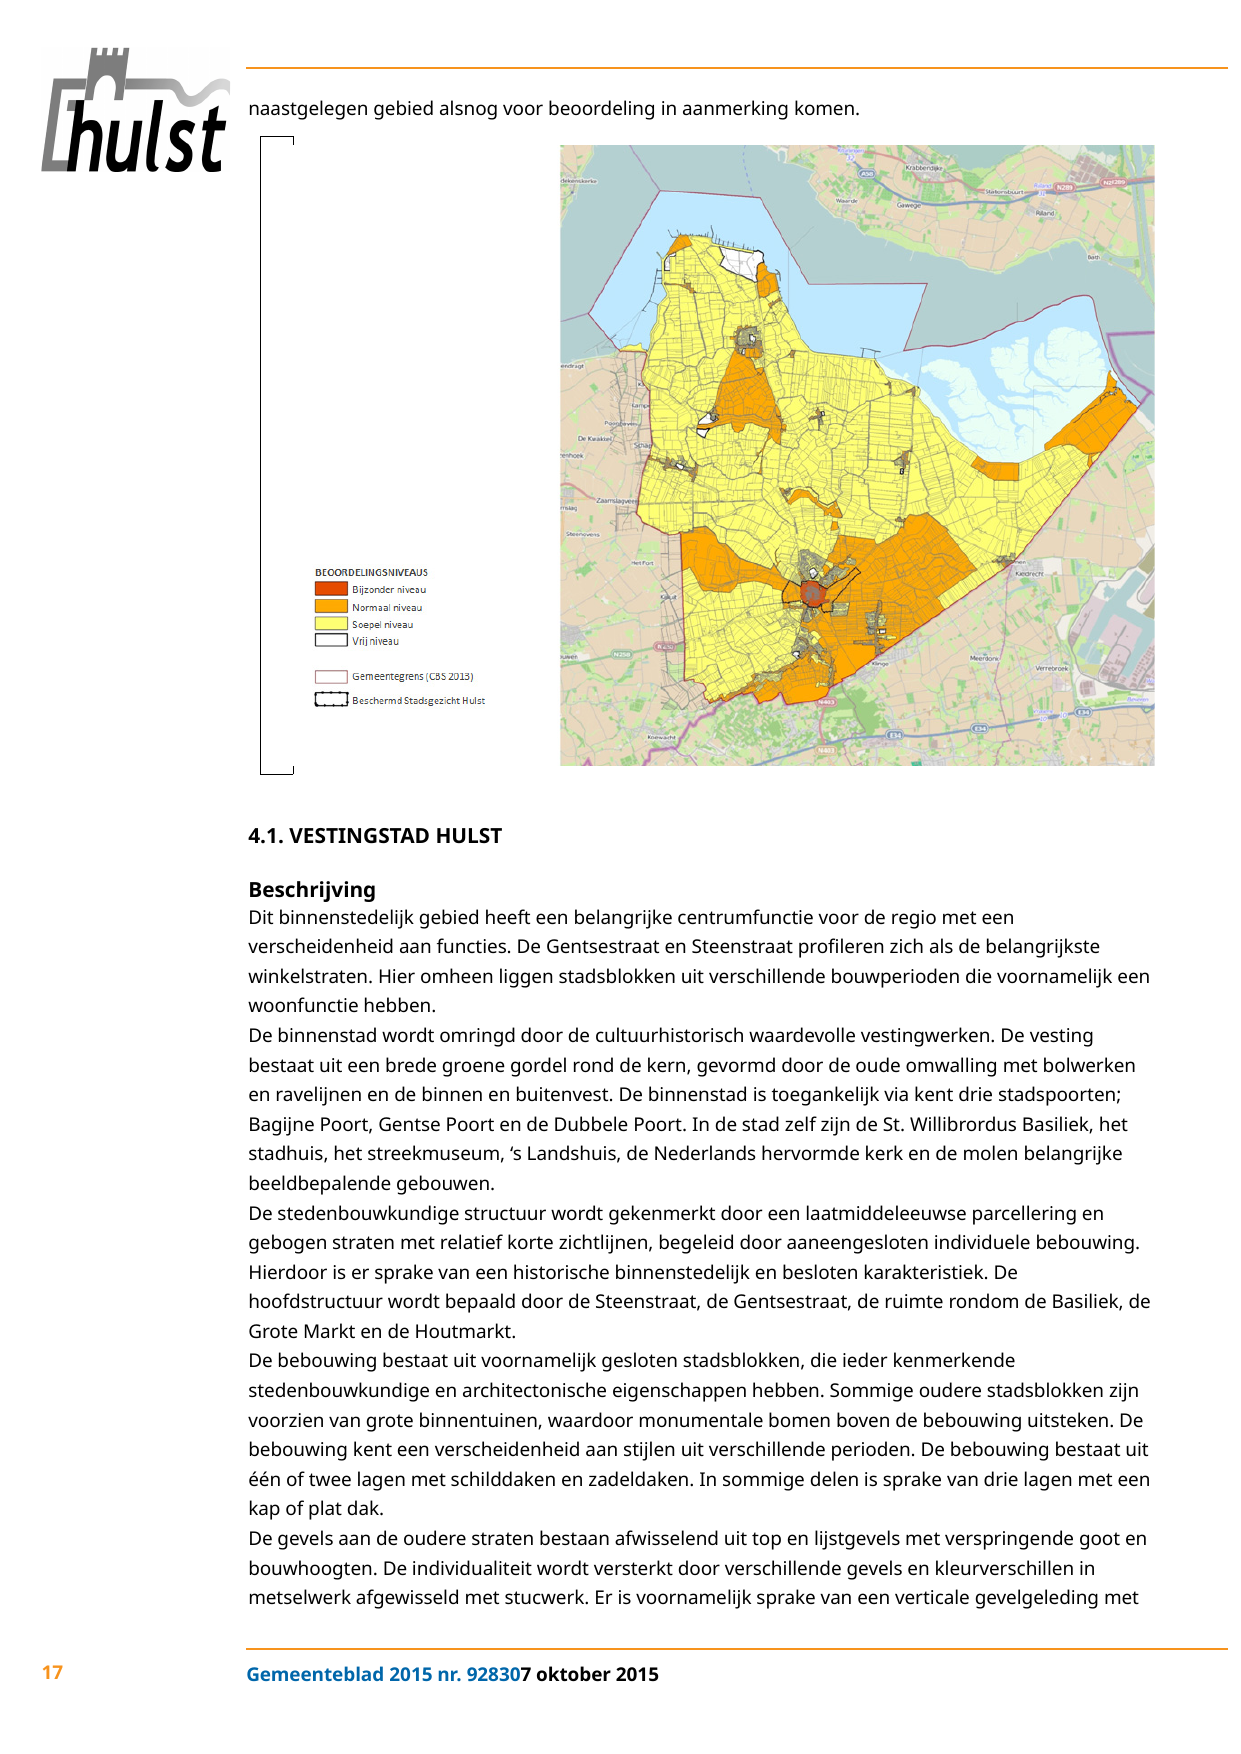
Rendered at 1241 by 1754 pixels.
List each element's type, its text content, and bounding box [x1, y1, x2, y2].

text De gevels aan de oudere straten bestaan afwisselend uit top en lijstgevels met verspringende goot en bouwhoogten. De individualiteit wordt versterkt door verschillende gevels en kleurverschillen in metselwerk afgewisseld met stucwerk. Er is voornamelijk sprake van een verticale gevelgeleding met [248, 1525, 1152, 1610]
text De stedenbouwkundige structuur wordt gekenmerkt door een laatmiddeleeuwse parcellering en gebogen straten met relatief korte zichtlijnen, begeleid door aaneengesloten individuele bebouwing. Hierdoor is er sprake van een historische binnenstedelijk en besloten karakteristiek. De hoofdstructuur wordt bepaald door de Steenstraat, de Gentsestraat, de ruimte rondom de Basiliek, de Grote Markt en de Houtmarkt. [248, 1200, 1152, 1344]
text 4.1. VESTINGSTAD HULST [248, 821, 1152, 850]
text Beschrijving [248, 876, 1152, 904]
text Dit binnenstedelijk gebied heeft een belangrijke centrumfunctie voor de regio met een verscheidenheid aan functies. De Gentsestraat en Steenstraat profileren zich als de belangrijkste winkelstraten. Hier omheen liggen stadsblokken uit verschillende bouwperioden die voornamelijk een woonfunctie hebben. [248, 904, 1152, 1018]
text De bebouwing bestaat uit voornamelijk gesloten stadsblokken, die ieder kenmerkende stedenbouwkundige en architectonische eigenschappen hebben. Sommige oudere stadsblokken zijn voorzien van grote binnentuinen, waardoor monumentale bomen boven de bebouwing uitsteken. De bebouwing kent een verscheidenheid aan stijlen uit verschillende perioden. De bebouwing bestaat uit één of twee lagen met schilddaken en zadeldaken. In sommige delen is sprake van drie lagen met een kap of plat dak. [248, 1348, 1152, 1521]
text naastgelegen gebied alsnog voor beoordeling in aanmerking komen. [248, 95, 1152, 121]
picture [268, 145, 1155, 766]
text De binnenstad wordt omringd door de cultuurhistorisch waardevolle vestingwerken. De vesting bestaat uit een brede groene gordel rond de kern, gevormd door de oude omwalling met bolwerken en ravelijnen en de binnen en buitenvest. De binnenstad is toegankelijk via kent drie stadspoorten; Bagijne Poort, Gentse Poort en de Dubbele Poort. In de stad zelf zijn de St. Willibrordus Basiliek, het stadhuis, het streekmuseum, ‘s Landshuis, de Nederlands hervormde kerk en de molen belangrijke beeldbepalende gebouwen. [248, 1022, 1152, 1196]
picture [41, 47, 231, 172]
